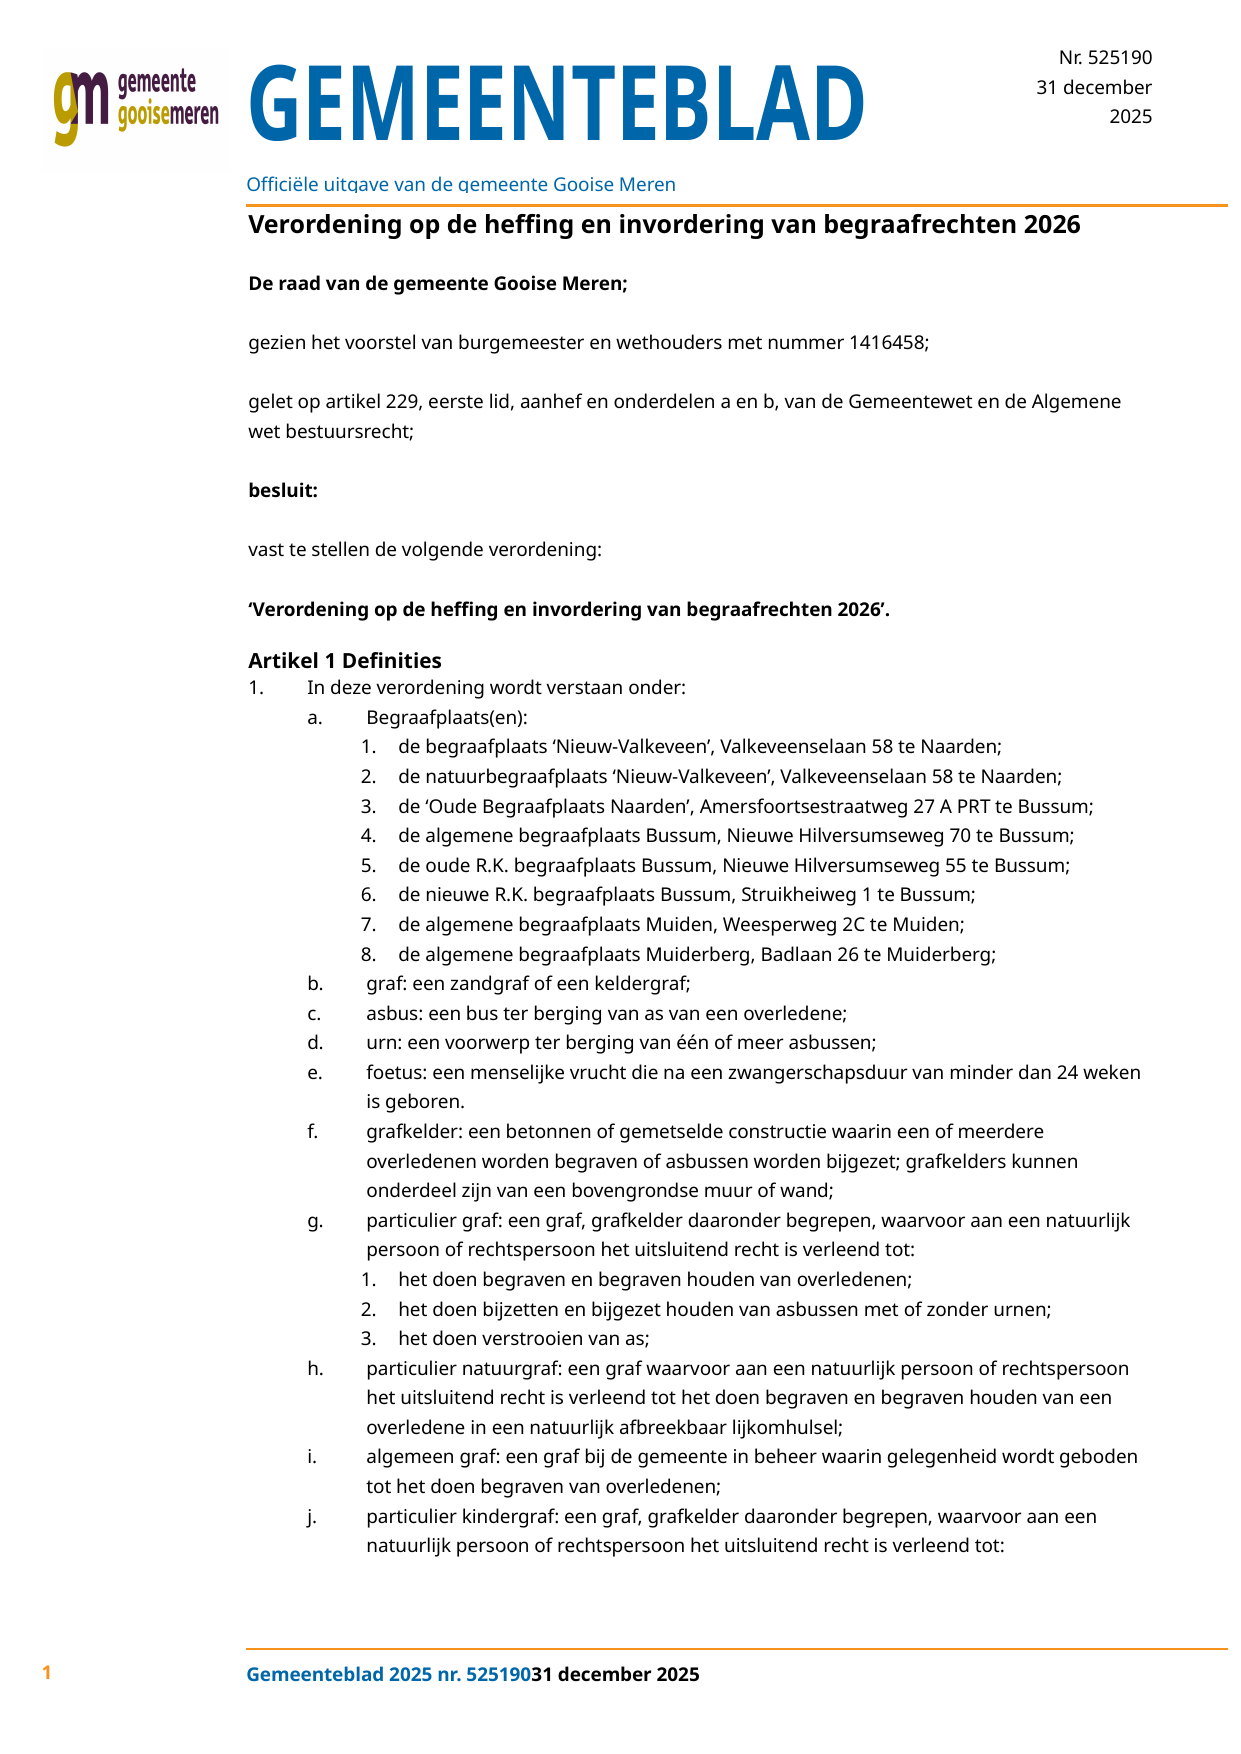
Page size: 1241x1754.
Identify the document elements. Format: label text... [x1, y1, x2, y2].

picture [41, 47, 231, 172]
list de oude R.K. begraafplaats Bussum, Nieuwe Hilversumseweg 55 te Bussum; [361, 852, 1152, 878]
list asbus: een bus ter berging van as van een overledene; [307, 1000, 1152, 1026]
list algemeen graf: een graf bij de gemeente in beheer waarin gelegenheid wordt geboden tot het doen begraven van overledenen; [307, 1444, 1152, 1499]
list de natuurbegraafplaats ‘Nieuw-Valkeveen’, Valkeveenselaan 58 te Naarden; [361, 763, 1152, 789]
list In deze verordening wordt verstaan onder: [248, 674, 1152, 700]
list de algemene begraafplaats Bussum, Nieuwe Hilversumseweg 70 te Bussum; [361, 822, 1152, 848]
text gelet op artikel 229, eerste lid, aanhef en onderdelen a en b, van de Gemeentewet en de Algemene wet bestuursrecht; [248, 389, 1152, 444]
text Verordening op de heffing en invordering van begraafrechten 2026 [248, 207, 1152, 241]
list graf: een zandgraf of een keldergraf; [307, 970, 1152, 996]
text De raad van de gemeente Gooise Meren; [248, 270, 1152, 296]
list foetus: een menselijke vrucht die na een zwangerschapsduur van minder dan 24 weken is geboren. [307, 1059, 1152, 1114]
list de algemene begraafplaats Muiden, Weesperweg 2C te Muiden; [361, 911, 1152, 937]
list het doen bijzetten en bijgezet houden van asbussen met of zonder urnen; [361, 1296, 1152, 1322]
list particulier kindergraf: een graf, grafkelder daaronder begrepen, waarvoor aan een natuurlijk persoon of rechtspersoon het uitsluitend recht is verleend tot: [307, 1503, 1152, 1558]
list urn: een voorwerp ter berging van één of meer asbussen; [307, 1029, 1152, 1055]
list de nieuwe R.K. begraafplaats Bussum, Struikheiweg 1 te Bussum; [361, 882, 1152, 907]
text besluit: [248, 477, 1152, 503]
text gezien het voorstel van burgemeester en wethouders met nummer 1416458; [248, 329, 1152, 355]
list de begraafplaats ‘Nieuw-Valkeveen’, Valkeveenselaan 58 te Naarden; [361, 734, 1152, 759]
list Begraafplaats(en): [307, 704, 1152, 730]
list het doen begraven en begraven houden van overledenen; [361, 1266, 1152, 1292]
text ‘Verordening op de heffing en invordering van begraafrechten 2026’. [248, 596, 1152, 621]
text vast te stellen de volgende verordening: [248, 537, 1152, 562]
list de algemene begraafplaats Muiderberg, Badlaan 26 te Muiderberg; [361, 941, 1152, 967]
list particulier natuurgraf: een graf waarvoor aan een natuurlijk persoon of rechtspersoon het uitsluitend recht is verleend tot het doen begraven en begraven houden van een overledene in een natuurlijk afbreekbaar lijkomhulsel; [307, 1355, 1152, 1440]
list de ‘Oude Begraafplaats Naarden’, Amersfoortsestraatweg 27 A PRT te Bussum; [361, 793, 1152, 819]
list grafkelder: een betonnen of gemetselde constructie waarin een of meerdere overledenen worden begraven of asbussen worden bijgezet; grafkelders kunnen onderdeel zijn van een bovengrondse muur of wand; [307, 1118, 1152, 1203]
text Artikel 1 Definities [248, 646, 1152, 674]
list particulier graf: een graf, grafkelder daaronder begrepen, waarvoor aan een natuurlijk persoon of rechtspersoon het uitsluitend recht is verleend tot: [307, 1207, 1152, 1262]
list het doen verstrooien van as; [361, 1325, 1152, 1351]
